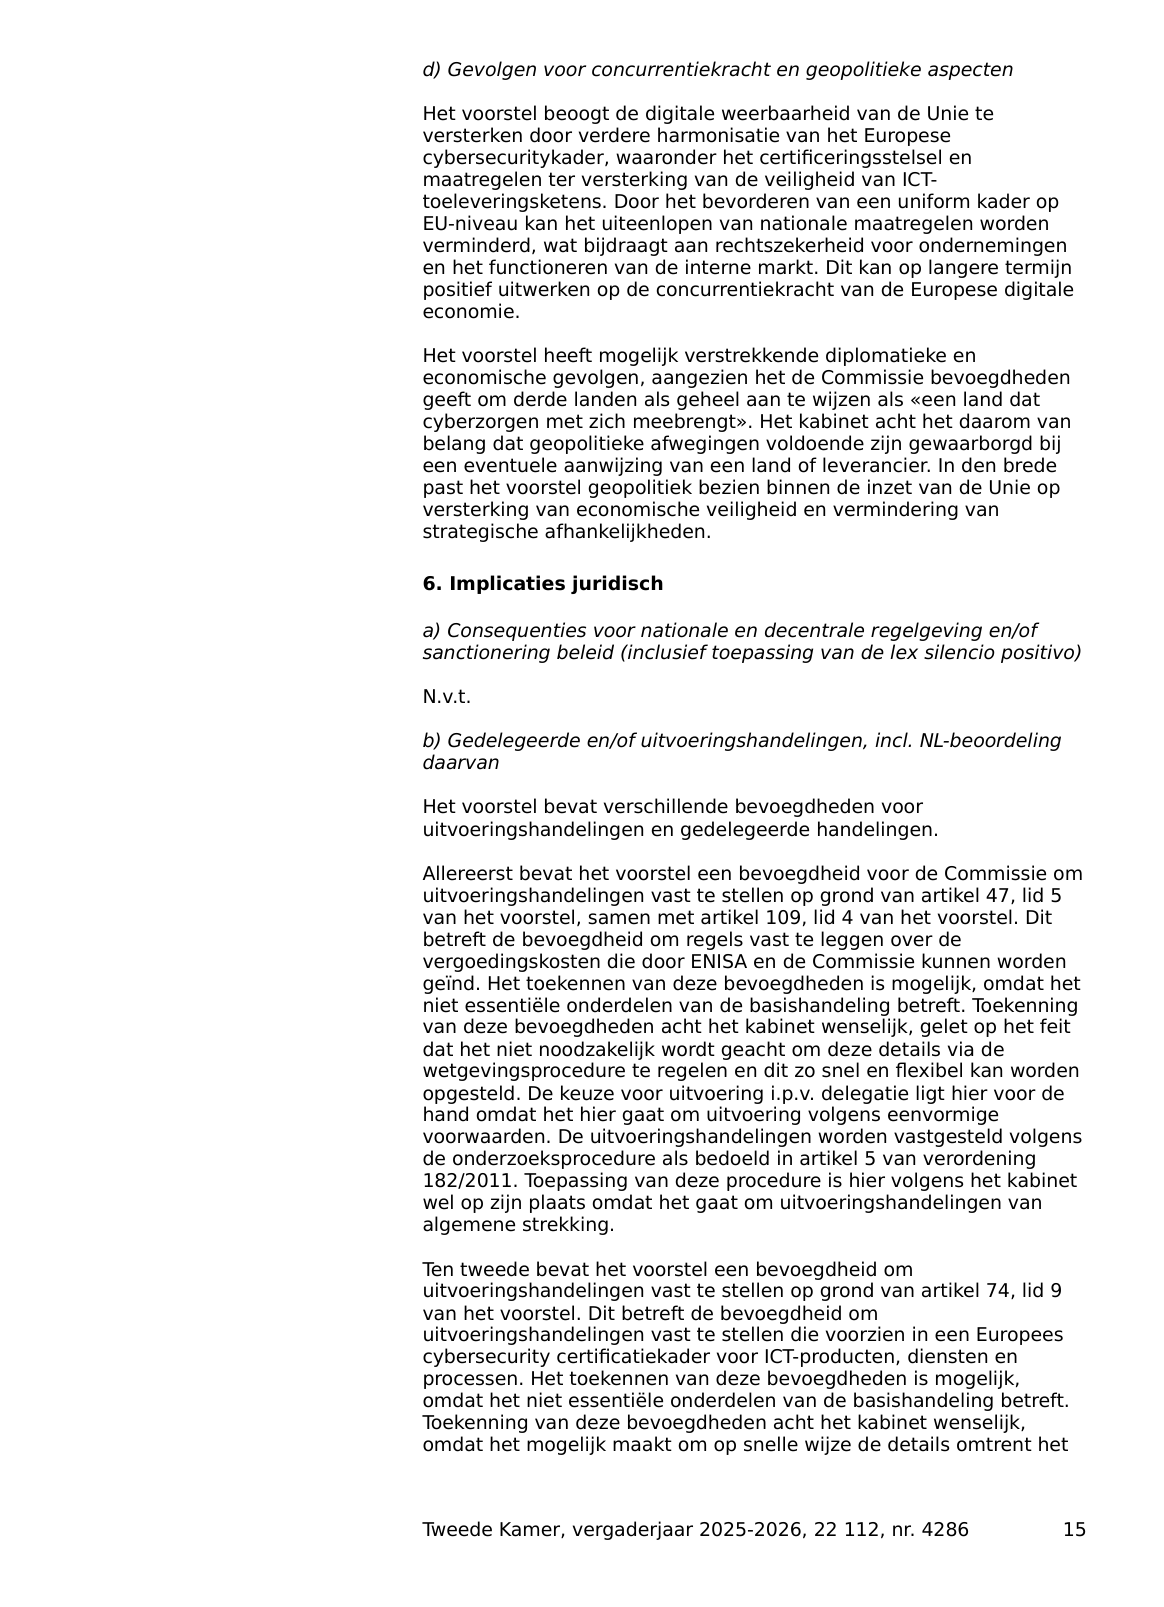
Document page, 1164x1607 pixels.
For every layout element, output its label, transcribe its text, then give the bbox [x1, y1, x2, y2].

text N.v.t. [422, 686, 1087, 708]
subtitle d) Gevolgen voor concurrentiekracht en geopolitieke aspecten [422, 59, 1087, 81]
subtitle a) Consequenties voor nationale en decentrale regelgeving en/of sanctionering beleid (inclusief toepassing van de lex silencio positivo) [422, 620, 1087, 664]
text Ten tweede bevat het voorstel een bevoegdheid om uitvoeringshandelingen vast te stellen op grond van artikel 74, lid 9 van het voorstel. Dit betreft de bevoegdheid om uitvoeringshandelingen vast te stellen die voorzien in een Europees cybersecurity certificatiekader voor ICT-producten, diensten en processen. Het toekennen van deze bevoegdheden is mogelijk, omdat het niet essentiële onderdelen van de basishandeling betreft. Toekenning van deze bevoegdheden acht het kabinet wenselijk, omdat het mogelijk maakt om op snelle wijze de details omtrent het [422, 1258, 1087, 1456]
text Het voorstel bevat verschillende bevoegdheden voor uitvoeringshandelingen en gedelegeerde handelingen. [422, 796, 1087, 840]
subtitle 6. Implicaties juridisch [422, 573, 1087, 595]
text Het voorstel heeft mogelijk verstrekkende diplomatieke en economische gevolgen, aangezien het de Commissie bevoegdheden geeft om derde landen als geheel aan te wijzen als «een land dat cyberzorgen met zich meebrengt». Het kabinet acht het daarom van belang dat geopolitieke afwegingen voldoende zijn gewaarborgd bij een eventuele aanwijzing van een land of leverancier. In den brede past het voorstel geopolitiek bezien binnen de inzet van de Unie op versterking van economische veiligheid en vermindering van strategische afhankelijkheden. [422, 345, 1087, 543]
text Allereerst bevat het voorstel een bevoegdheid voor de Commissie om uitvoeringshandelingen vast te stellen op grond van artikel 47, lid 5 van het voorstel, samen met artikel 109, lid 4 van het voorstel. Dit betreft de bevoegdheid om regels vast te leggen over de vergoedingskosten die door ENISA en de Commissie kunnen worden geïnd. Het toekennen van deze bevoegdheden is mogelijk, omdat het niet essentiële onderdelen van de basishandeling betreft. Toekenning van deze bevoegdheden acht het kabinet wenselijk, gelet op het feit dat het niet noodzakelijk wordt geacht om deze details via de wetgevingsprocedure te regelen en dit zo snel en flexibel kan worden opgesteld. De keuze voor uitvoering i.p.v. delegatie ligt hier voor de hand omdat het hier gaat om uitvoering volgens eenvormige voorwaarden. De uitvoeringshandelingen worden vastgesteld volgens de onderzoeksprocedure als bedoeld in artikel 5 van verordening 182/2011. Toepassing van deze procedure is hier volgens het kabinet wel op zijn plaats omdat het gaat om uitvoeringshandelingen van algemene strekking. [422, 863, 1087, 1236]
subtitle b) Gedelegeerde en/of uitvoeringshandelingen, incl. NL-beoordeling daarvan [422, 730, 1087, 774]
text Het voorstel beoogt de digitale weerbaarheid van de Unie te versterken door verdere harmonisatie van het Europese cybersecuritykader, waaronder het certificeringsstelsel en maatregelen ter versterking van de veiligheid van ICT-toeleveringsketens. Door het bevorderen van een uniform kader op EU-niveau kan het uiteenlopen van nationale maatregelen worden verminderd, wat bijdraagt aan rechtszekerheid voor ondernemingen en het functioneren van de interne markt. Dit kan op langere termijn positief uitwerken op de concurrentiekracht van de Europese digitale economie. [422, 103, 1087, 323]
